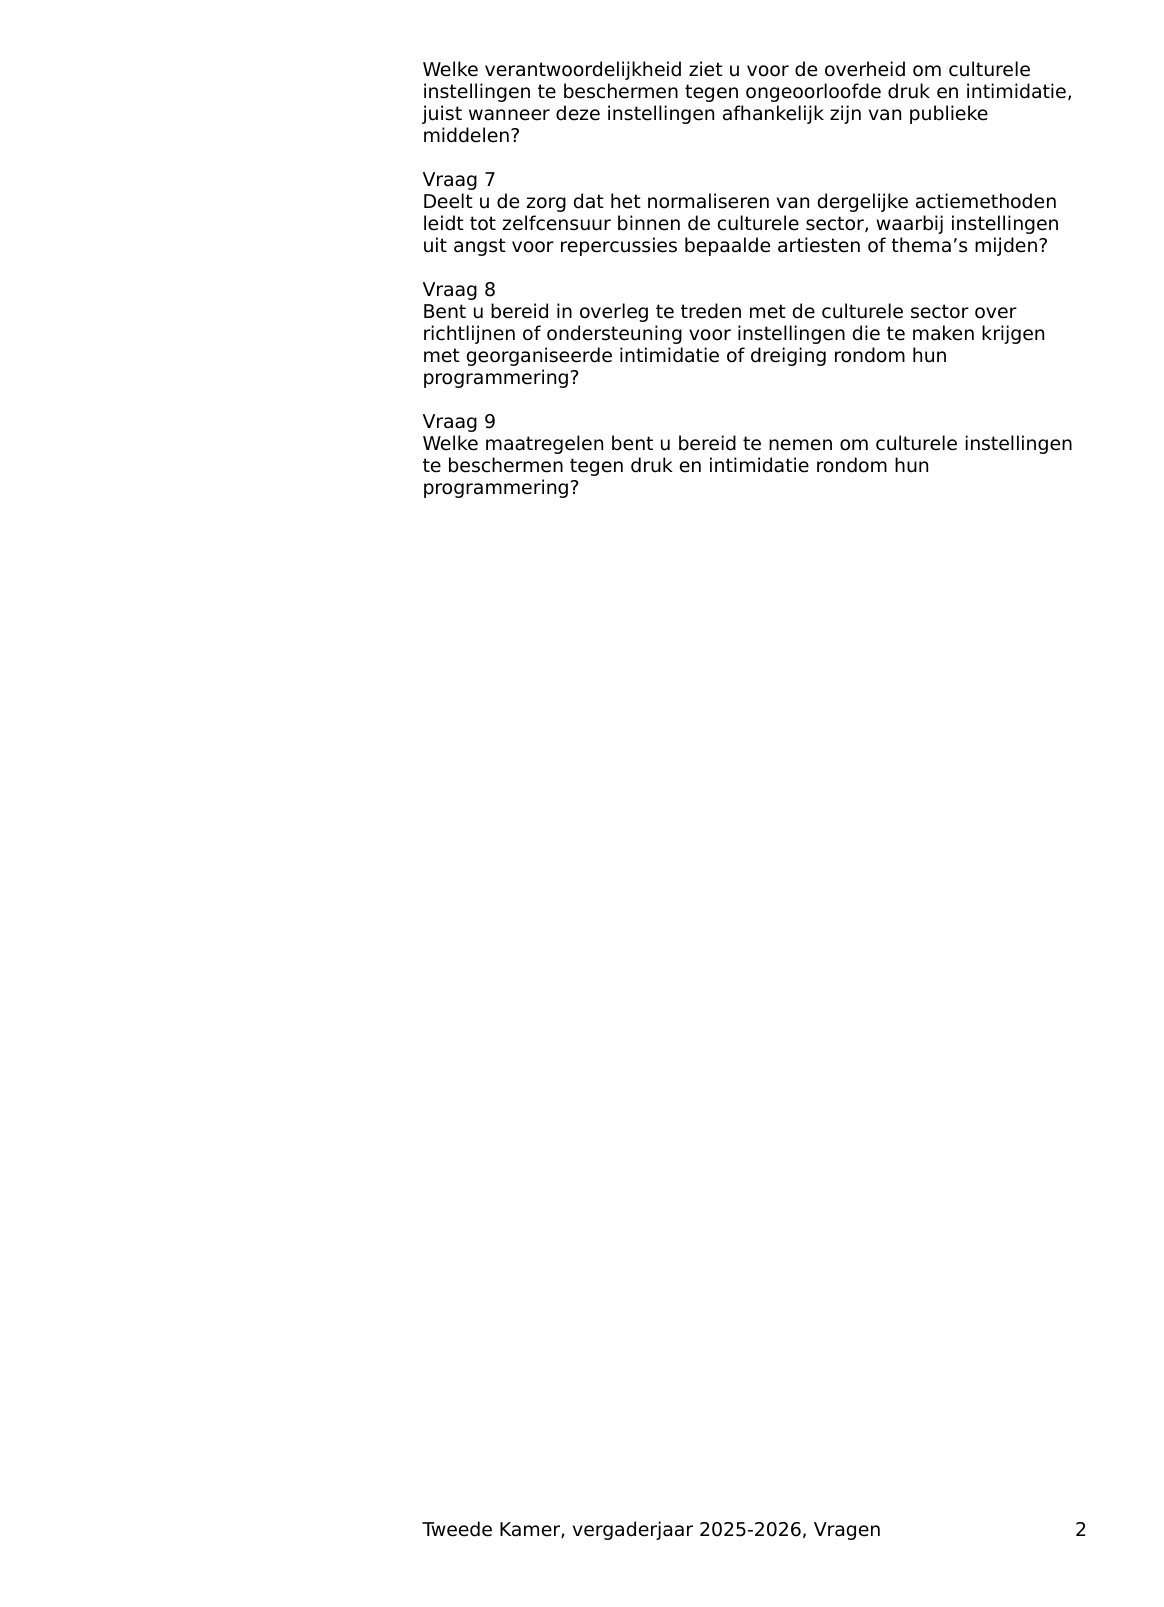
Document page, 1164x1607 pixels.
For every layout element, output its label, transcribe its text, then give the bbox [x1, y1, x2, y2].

text Vraag 9 [422, 411, 1087, 433]
text Vraag 8 [422, 279, 1087, 301]
text Welke verantwoordelijkheid ziet u voor de overheid om culturele instellingen te beschermen tegen ongeoorloofde druk en intimidatie, juist wanneer deze instellingen afhankelijk zijn van publieke middelen? [422, 59, 1087, 147]
text Welke maatregelen bent u bereid te nemen om culturele instellingen te beschermen tegen druk en intimidatie rondom hun programmering? [422, 433, 1087, 499]
text Vraag 7 [422, 169, 1087, 191]
text Deelt u de zorg dat het normaliseren van dergelijke actiemethoden leidt tot zelfcensuur binnen de culturele sector, waarbij instellingen uit angst voor repercussies bepaalde artiesten of thema’s mijden? [422, 191, 1087, 257]
text Bent u bereid in overleg te treden met de culturele sector over richtlijnen of ondersteuning voor instellingen die te maken krijgen met georganiseerde intimidatie of dreiging rondom hun programmering? [422, 301, 1087, 389]
